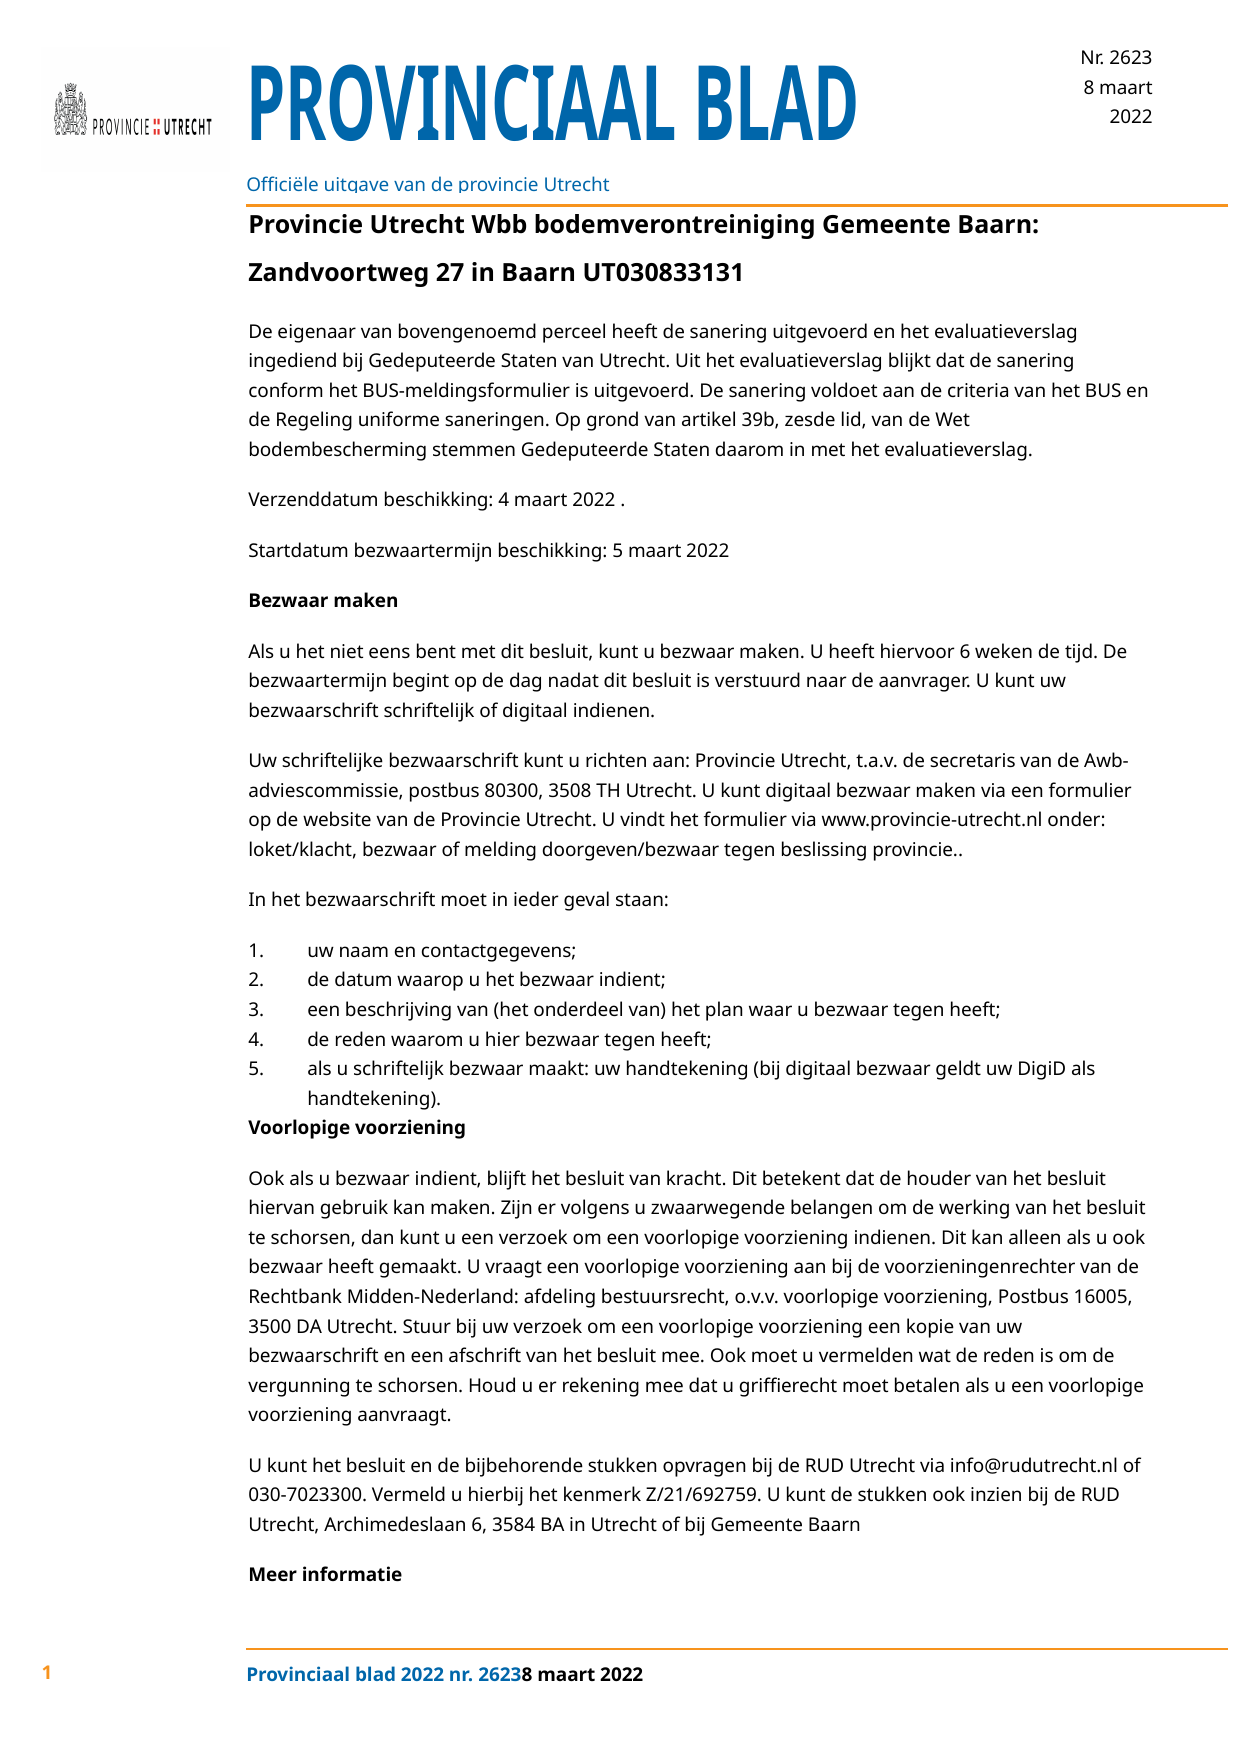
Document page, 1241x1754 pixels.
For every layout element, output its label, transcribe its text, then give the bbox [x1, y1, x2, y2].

list de datum waarop u het bezwaar indient; [248, 967, 1152, 992]
text Uw schriftelijke bezwaarschrift kunt u richten aan: Provincie Utrecht, t.a.v. de secretaris van de Awb-adviescommissie, postbus 80300, 3508 TH Utrecht. U kunt digitaal bezwaar maken via een formulier op de website van de Provincie Utrecht. U vindt het formulier via www.provincie-utrecht.nl onder: loket/klacht, bezwaar of melding doorgeven/bezwaar tegen beslissing provincie.. [248, 747, 1152, 862]
picture [41, 47, 231, 172]
list als u schriftelijk bezwaar maakt: uw handtekening (bij digitaal bezwaar geldt uw DigiD als handtekening). [248, 1055, 1152, 1111]
list de reden waarom u hier bezwaar tegen heeft; [248, 1026, 1152, 1052]
text Startdatum bezwaartermijn beschikking: 5 maart 2022 [248, 537, 1152, 563]
list een beschrijving van (het onderdeel van) het plan waar u bezwaar tegen heeft; [248, 996, 1152, 1022]
text In het bezwaarschrift moet in ieder geval staan: [248, 887, 1152, 912]
text De eigenaar van bovengenoemd perceel heeft de sanering uitgevoerd en het evaluatieverslag ingediend bij Gedeputeerde Staten van Utrecht. Uit het evaluatieverslag blijkt dat de sanering conform het BUS-meldingsformulier is uitgevoerd. De sanering voldoet aan de criteria van het BUS en de Regeling uniforme saneringen. Op grond van artikel 39b, zesde lid, van de Wet bodembescherming stemmen Gedeputeerde Staten daarom in met het evaluatieverslag. [248, 318, 1152, 462]
text U kunt het besluit en de bijbehorende stukken opvragen bij de RUD Utrecht via info@rudutrecht.nl of 030-7023300. Vermeld u hierbij het kenmerk Z/21/692759. U kunt de stukken ook inzien bij de RUD Utrecht, Archimedeslaan 6, 3584 BA in Utrecht of bij Gemeente Baarn [248, 1452, 1152, 1537]
text Ook als u bezwaar indient, blijft het besluit van kracht. Dit betekent dat de houder van het besluit hiervan gebruik kan maken. Zijn er volgens u zwaarwegende belangen om de werking van het besluit te schorsen, dan kunt u een verzoek om een voorlopige voorziening indienen. Dit kan alleen als u ook bezwaar heeft gemaakt. U vraagt een voorlopige voorziening aan bij de voorzieningenrechter van de Rechtbank Midden-Nederland: afdeling bestuursrecht, o.v.v. voorlopige voorziening, Postbus 16005, 3500 DA Utrecht. Stuur bij uw verzoek om een voorlopige voorziening een kopie van uw bezwaarschrift en een afschrift van het besluit mee. Ook moet u vermelden wat de reden is om de vergunning te schorsen. Houd u er rekening mee dat u griffierecht moet betalen als u een voorlopige voorziening aanvraagt. [248, 1165, 1152, 1427]
text Meer informatie [248, 1562, 1152, 1587]
text Provincie Utrecht Wbb bodemverontreiniging Gemeente Baarn: Zandvoortweg 27 in Baarn UT030833131 [248, 207, 1152, 288]
text Voorlopige voorziening [248, 1114, 1152, 1140]
text Als u het niet eens bent met dit besluit, kunt u bezwaar maken. U heeft hiervoor 6 weken de tijd. De bezwaartermijn begint op de dag nadat dit besluit is verstuurd naar de aanvrager. U kunt uw bezwaarschrift schriftelijk of digitaal indienen. [248, 638, 1152, 723]
list uw naam en contactgegevens; [248, 937, 1152, 963]
text Bezwaar maken [248, 587, 1152, 613]
text Verzenddatum beschikking: 4 maart 2022 . [248, 487, 1152, 512]
